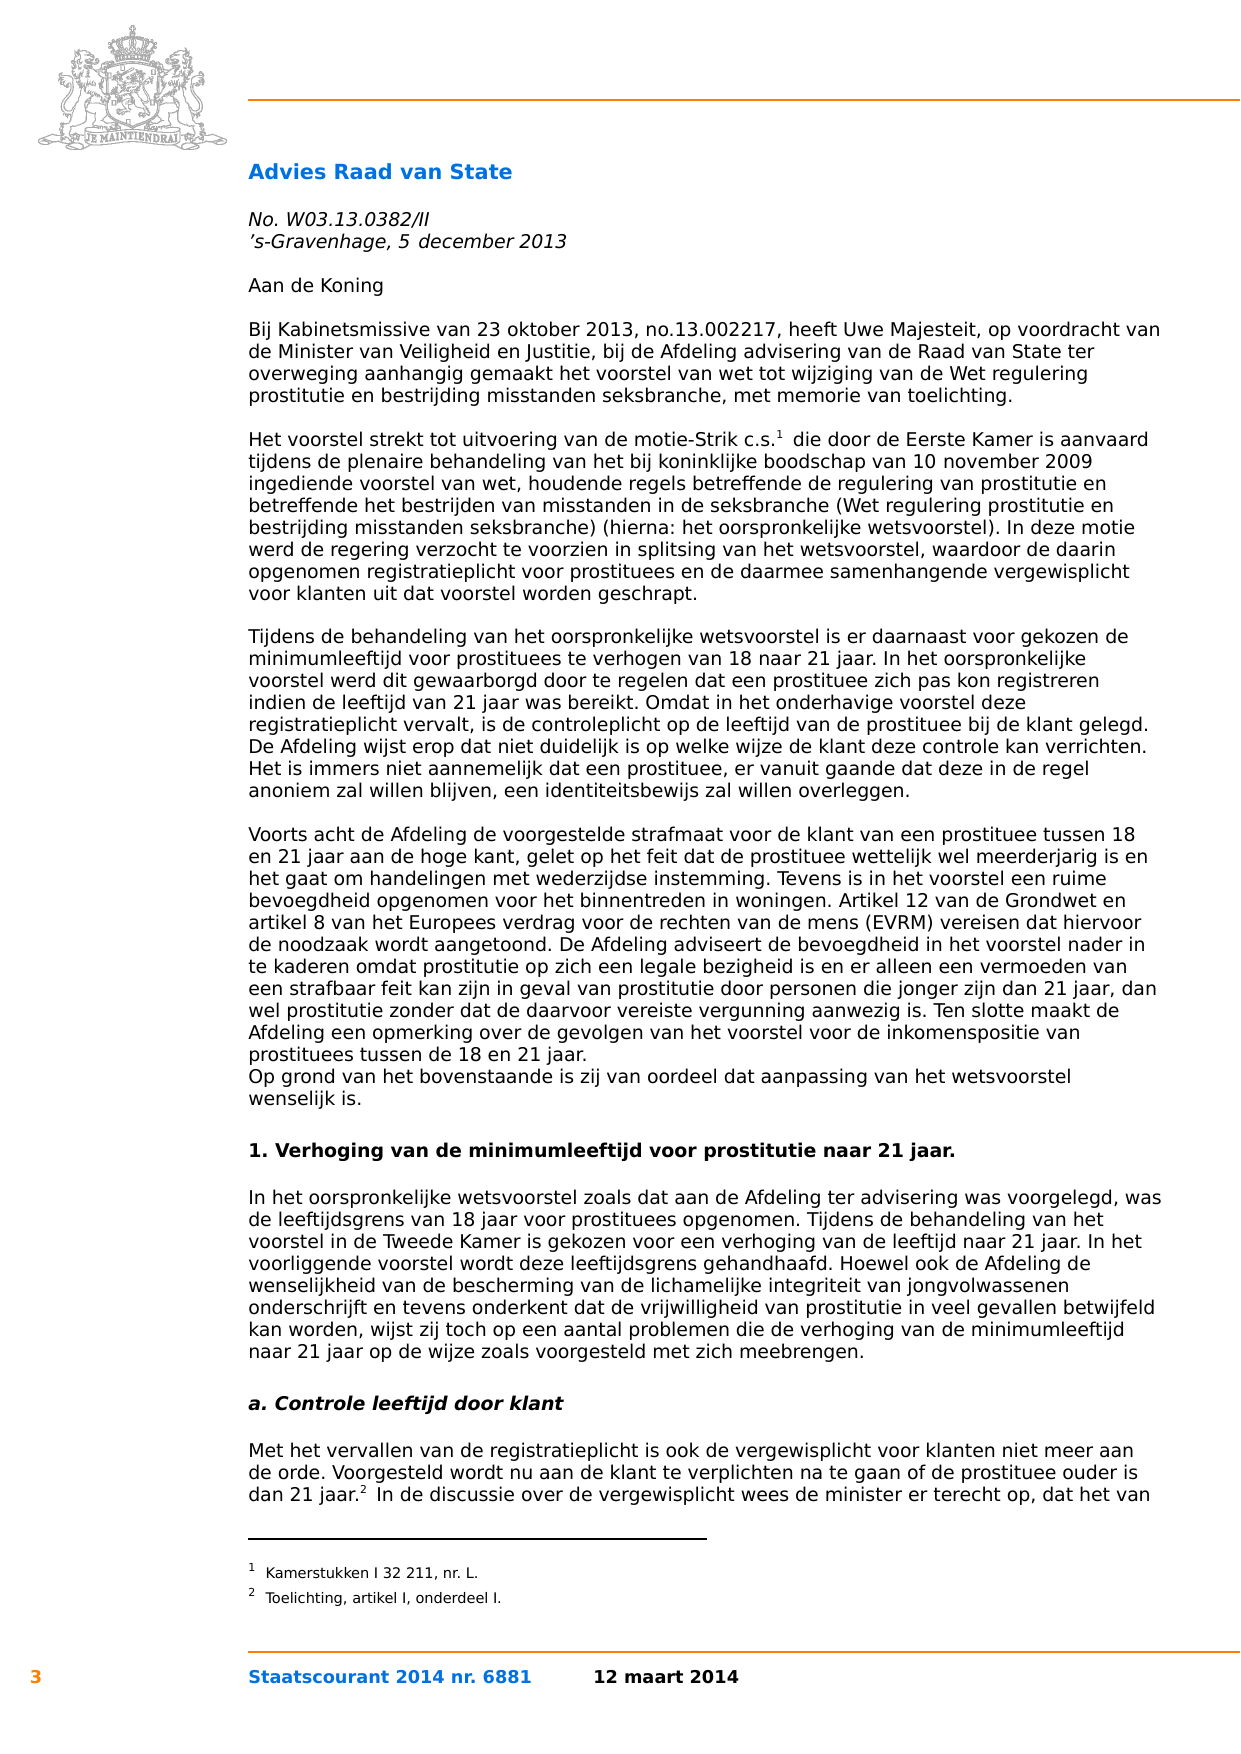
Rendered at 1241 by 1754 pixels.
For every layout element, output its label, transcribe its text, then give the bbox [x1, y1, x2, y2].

text Kamerstukken I 32 211, nr. L. [248, 1561, 1163, 1583]
text In het oorspronkelijke wetsvoorstel zoals dat aan de Afdeling ter advisering was voorgelegd, was de leeftijdsgrens van 18 jaar voor prostituees opgenomen. Tijdens de behandeling van het voorstel in de Tweede Kamer is gekozen voor een verhoging van de leeftijd naar 21 jaar. In het voorliggende voorstel wordt deze leeftijdsgrens gehandhaafd. Hoewel ook de Afdeling de wenselijkheid van de bescherming van de lichamelijke integriteit van jongvolwassenen onderschrijft en tevens onderkent dat de vrijwilligheid van prostitutie in veel gevallen betwijfeld kan worden, wijst zij toch op een aantal problemen die de verhoging van de minimumleeftijd naar 21 jaar op de wijze zoals voorgesteld met zich meebrengen. [248, 1187, 1163, 1363]
text Met het vervallen van de registratieplicht is ook de vergewisplicht voor klanten niet meer aan de orde. Voorgesteld wordt nu aan de klant te verplichten na te gaan of de prostituee ouder is dan 21 jaar. In de discussie over de vergewisplicht wees de minister er terecht op, dat het van [248, 1439, 1163, 1506]
subtitle a. Controle leeftijd door klant [248, 1393, 1163, 1414]
text Toelichting, artikel I, onderdeel I. [248, 1586, 1163, 1608]
text Op grond van het bovenstaande is zij van oordeel dat aanpassing van het wetsvoorstel wenselijk is. [248, 1066, 1163, 1110]
text No. W03.13.0382/II [248, 209, 1163, 231]
subtitle 1. Verhoging van de minimumleeftijd voor prostitutie naar 21 jaar. [248, 1140, 1163, 1162]
text Tijdens de behandeling van het oorspronkelijke wetsvoorstel is er daarnaast voor gekozen de minimumleeftijd voor prostituees te verhogen van 18 naar 21 jaar. In het oorspronkelijke voorstel werd dit gewaarborgd door te regelen dat een prostituee zich pas kon registreren indien de leeftijd van 21 jaar was bereikt. Omdat in het onderhavige voorstel deze registratieplicht vervalt, is de controleplicht op de leeftijd van de prostituee bij de klant gelegd. De Afdeling wijst erop dat niet duidelijk is op welke wijze de klant deze controle kan verrichten. Het is immers niet aannemelijk dat een prostituee, er vanuit gaande dat deze in de regel anoniem zal willen blijven, een identiteitsbewijs zal willen overleggen. [248, 626, 1163, 802]
text ’s-Gravenhage, 5 december 2013 [248, 231, 1163, 253]
subtitle Advies Raad van State [248, 160, 1163, 184]
text Voorts acht de Afdeling de voorgestelde strafmaat voor de klant van een prostituee tussen 18 en 21 jaar aan de hoge kant, gelet op het feit dat de prostituee wettelijk wel meerderjarig is en het gaat om handelingen met wederzijdse instemming. Tevens is in het voorstel een ruime bevoegdheid opgenomen voor het binnentreden in woningen. Artikel 12 van de Grondwet en artikel 8 van het Europees verdrag voor de rechten van de mens (EVRM) vereisen dat hiervoor de noodzaak wordt aangetoond. De Afdeling adviseert de bevoegdheid in het voorstel nader in te kaderen omdat prostitutie op zich een legale bezigheid is en er alleen een vermoeden van een strafbaar feit kan zijn in geval van prostitutie door personen die jonger zijn dan 21 jaar, dan wel prostitutie zonder dat de daarvoor vereiste vergunning aanwezig is. Ten slotte maakt de Afdeling een opmerking over de gevolgen van het voorstel voor de inkomenspositie van prostituees tussen de 18 en 21 jaar. [248, 824, 1163, 1066]
text Bij Kabinetsmissive van 23 oktober 2013, no.13.002217, heeft Uwe Majesteit, op voordracht van de Minister van Veiligheid en Justitie, bij de Afdeling advisering van de Raad van State ter overweging aanhangig gemaakt het voorstel van wet tot wijziging van de Wet regulering prostitutie en bestrijding misstanden seksbranche, met memorie van toelichting. [248, 319, 1163, 407]
text Aan de Koning [248, 275, 1163, 297]
picture [38, 25, 227, 150]
text Het voorstel strekt tot uitvoering van de motie-Strik c.s. die door de Eerste Kamer is aanvaard tijdens de plenaire behandeling van het bij koninklijke boodschap van 10 november 2009 ingediende voorstel van wet, houdende regels betreffende de regulering van prostitutie en betreffende het bestrijden van misstanden in de seksbranche (Wet regulering prostitutie en bestrijding misstanden seksbranche) (hierna: het oorspronkelijke wetsvoorstel). In deze motie werd de regering verzocht te voorzien in splitsing van het wetsvoorstel, waardoor de daarin opgenomen registratieplicht voor prostituees en de daarmee samenhangende vergewisplicht voor klanten uit dat voorstel worden geschrapt. [248, 429, 1163, 604]
